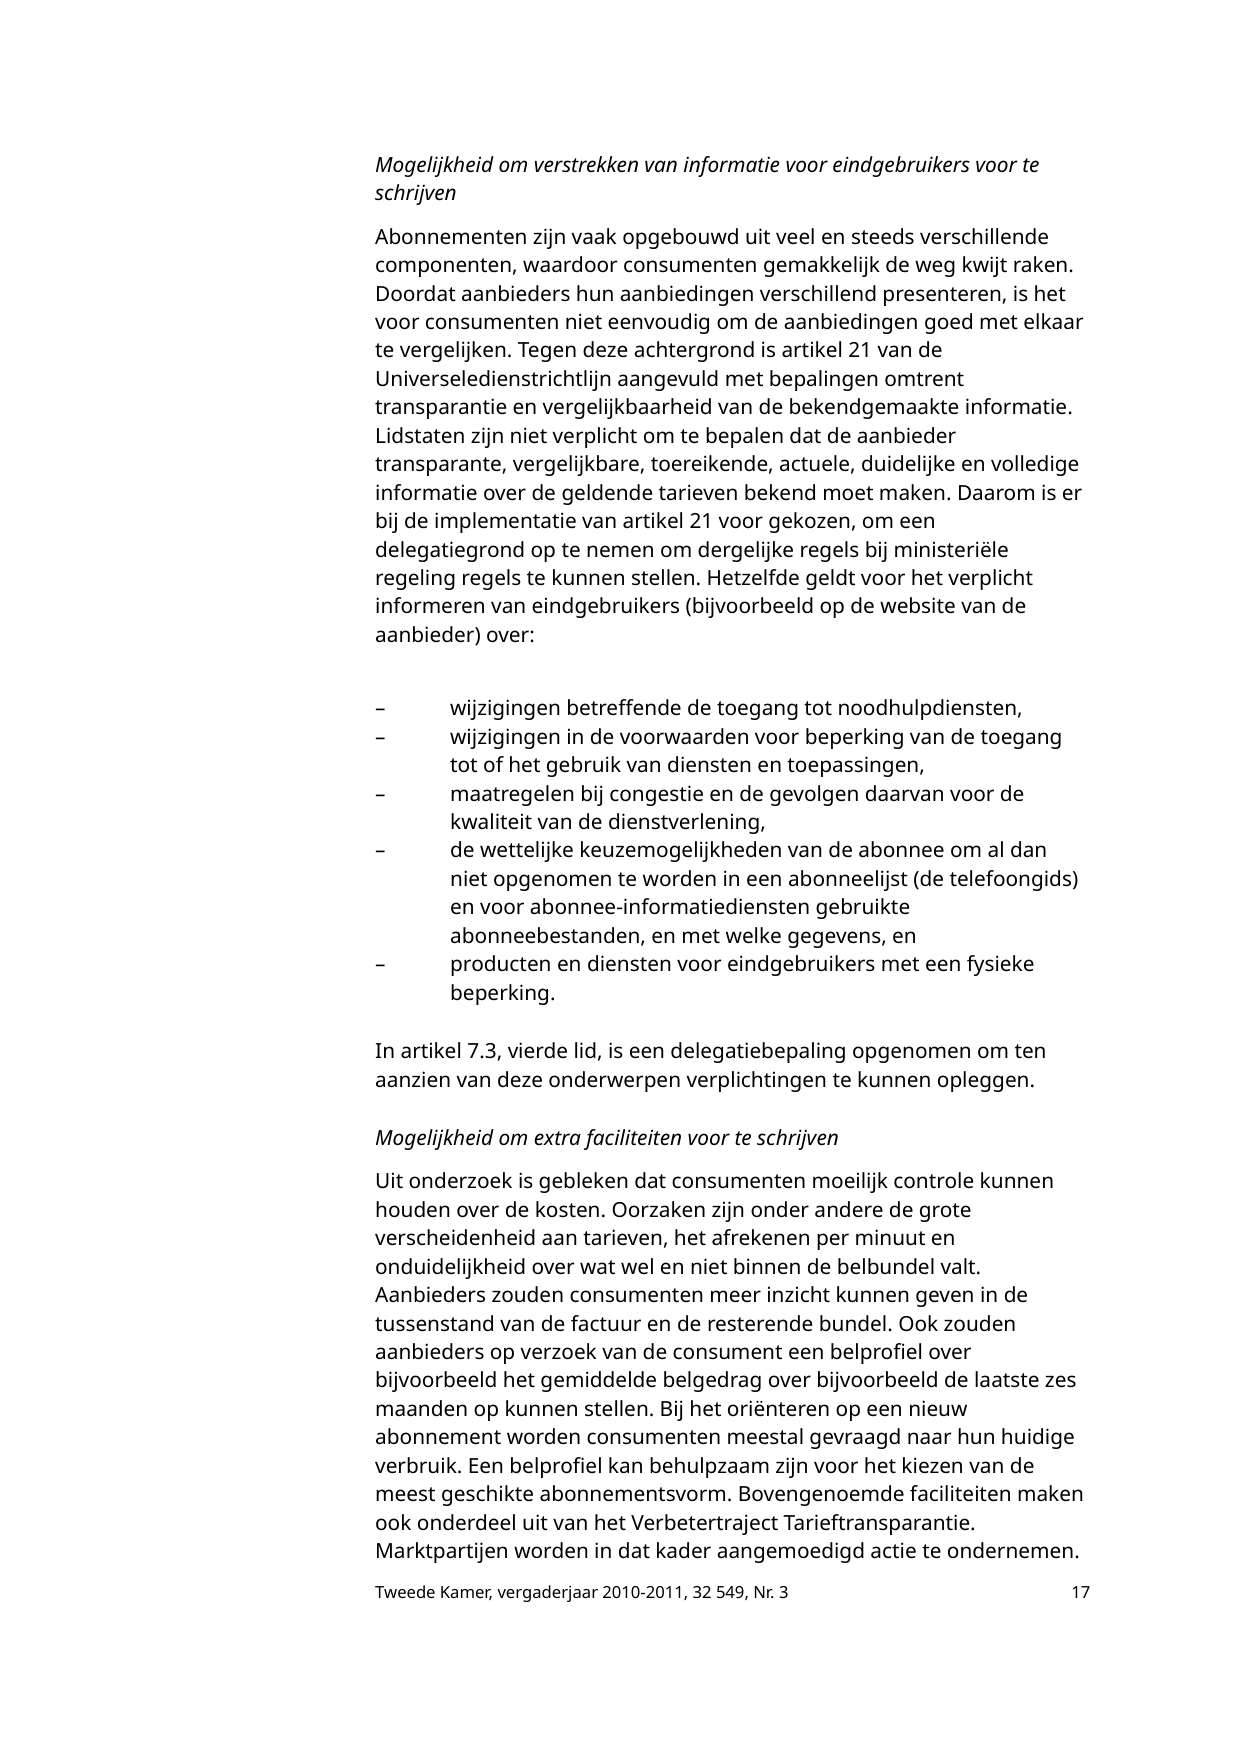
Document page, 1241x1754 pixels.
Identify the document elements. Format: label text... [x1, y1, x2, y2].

list maatregelen bij congestie en de gevolgen daarvan voor de kwaliteit van de dienstverlening, [375, 779, 1090, 836]
text Mogelijkheid om verstrekken van informatie voor eindgebruikers voor te schrijven [375, 150, 1090, 207]
text Uit onderzoek is gebleken dat consumenten moeilijk controle kunnen houden over de kosten. Oorzaken zijn onder andere de grote verscheidenheid aan tarieven, het afrekenen per minuut en onduidelijkheid over wat wel en niet binnen de belbundel valt. Aanbieders zouden consumenten meer inzicht kunnen geven in de tussenstand van de factuur en de resterende bundel. Ook zouden aanbieders op verzoek van de consument een belprofiel over bijvoorbeeld het gemiddelde belgedrag over bijvoorbeeld de laatste zes maanden op kunnen stellen. Bij het oriënteren op een nieuw abonnement worden consumenten meestal gevraagd naar hun huidige verbruik. Een belprofiel kan behulpzaam zijn voor het kiezen van de meest geschikte abonnementsvorm. Bovengenoemde faciliteiten maken ook onderdeel uit van het Verbetertraject Tarieftransparantie. Marktpartijen worden in dat kader aangemoedigd actie te ondernemen. [375, 1167, 1090, 1565]
text Abonnementen zijn vaak opgebouwd uit veel en steeds verschillende componenten, waardoor consumenten gemakkelijk de weg kwijt raken. Doordat aanbieders hun aanbiedingen verschillend presenteren, is het voor consumenten niet eenvoudig om de aanbiedingen goed met elkaar te vergelijken. Tegen deze achtergrond is artikel 21 van de Universeledienstrichtlijn aangevuld met bepalingen omtrent transparantie en vergelijkbaarheid van de bekendgemaakte informatie. Lidstaten zijn niet verplicht om te bepalen dat de aanbieder transparante, vergelijkbare, toereikende, actuele, duidelijke en volledige informatie over de geldende tarieven bekend moet maken. Daarom is er bij de implementatie van artikel 21 voor gekozen, om een delegatiegrond op te nemen om dergelijke regels bij ministeriële regeling regels te kunnen stellen. Hetzelfde geldt voor het verplicht informeren van eindgebruikers (bijvoorbeeld op de website van de aanbieder) over: [375, 222, 1090, 648]
list wijzigingen betreffende de toegang tot noodhulpdiensten, [375, 693, 1090, 722]
list producten en diensten voor eindgebruikers met een fysieke beperking. [375, 949, 1090, 1006]
text Mogelijkheid om extra faciliteiten voor te schrijven [375, 1123, 1090, 1152]
list wijzigingen in de voorwaarden voor beperking van de toegang tot of het gebruik van diensten en toepassingen, [375, 722, 1090, 779]
list de wettelijke keuzemogelijkheden van de abonnee om al dan niet opgenomen te worden in een abonneelijst (de telefoongids) en voor abonnee-informatiediensten gebruikte abonneebestanden, en met welke gegevens, en [375, 836, 1090, 949]
text In artikel 7.3, vierde lid, is een delegatiebepaling opgenomen om ten aanzien van deze onderwerpen verplichtingen te kunnen opleggen. [375, 1036, 1090, 1093]
